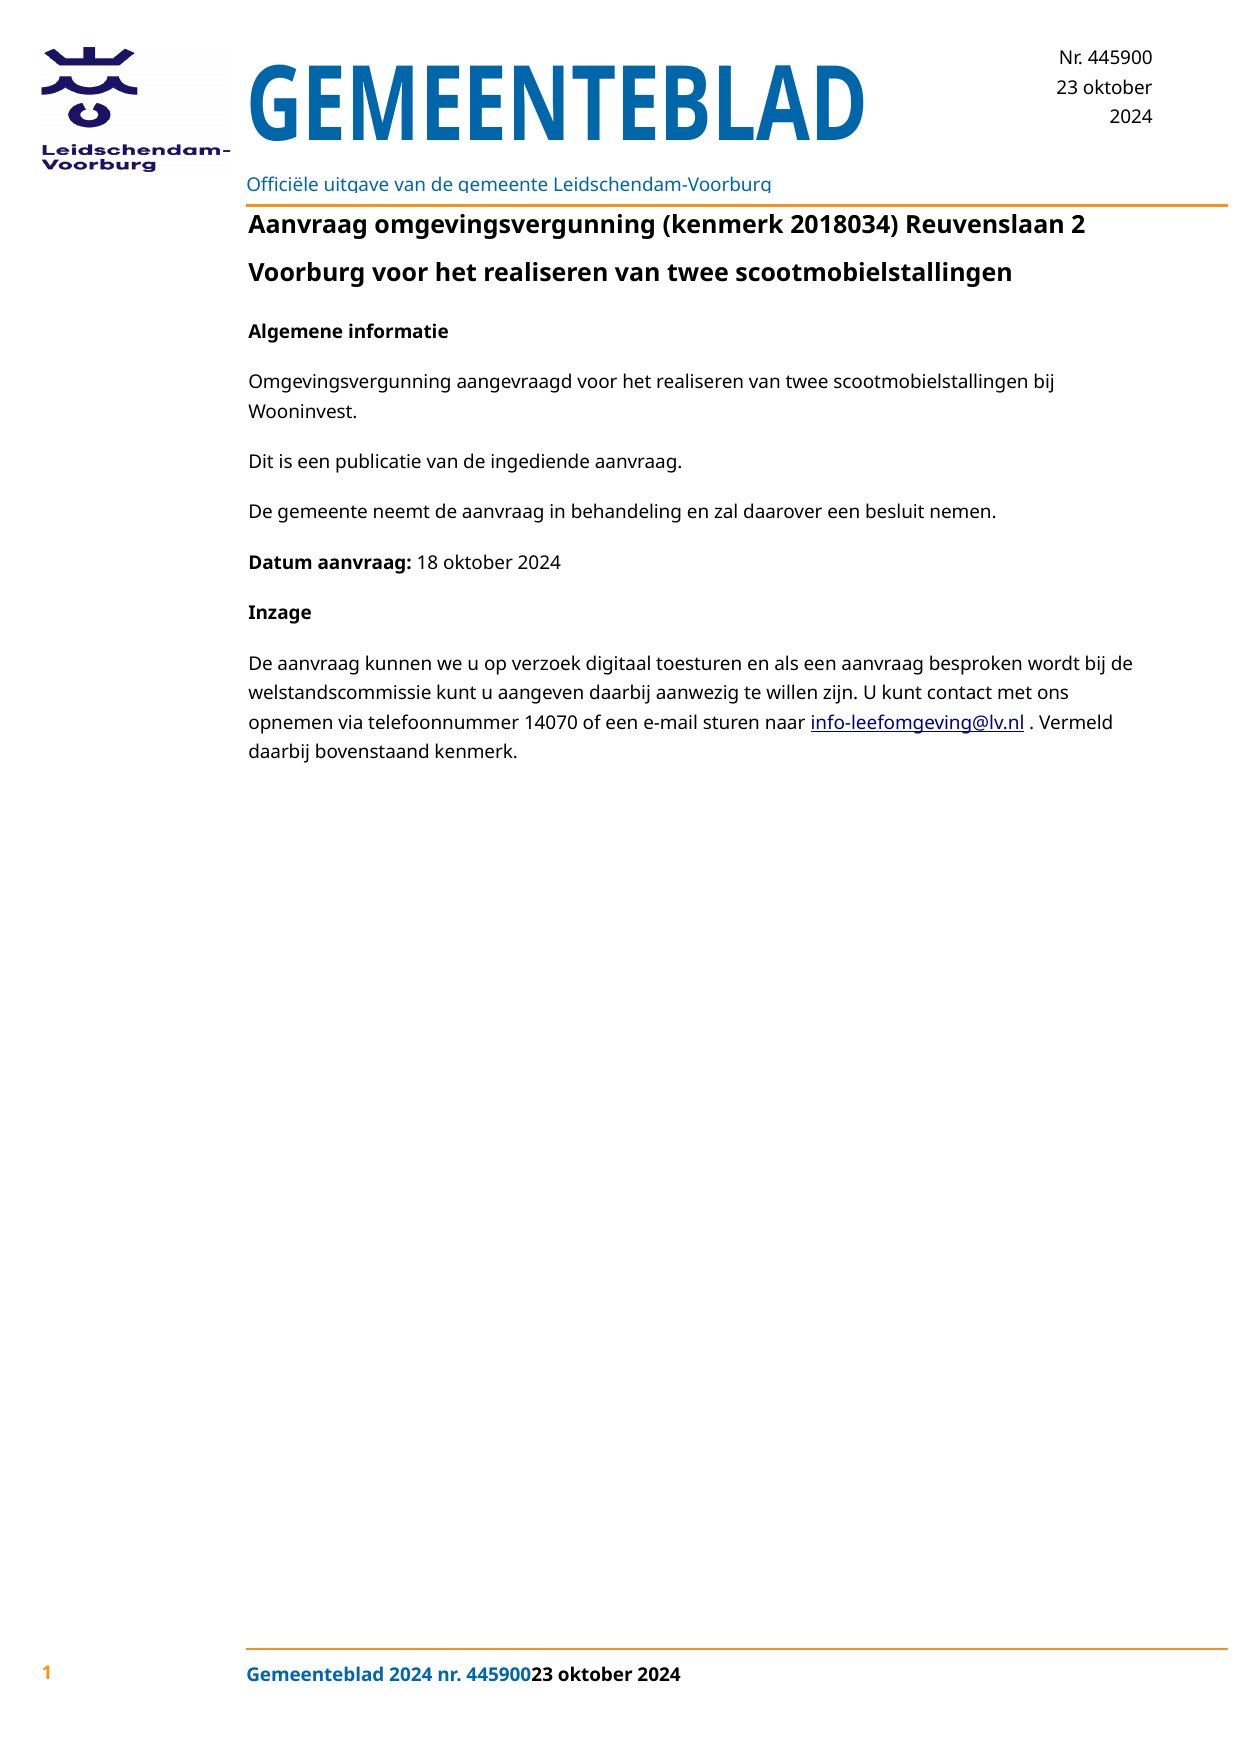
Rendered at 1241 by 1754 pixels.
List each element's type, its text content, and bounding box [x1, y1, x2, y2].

text Algemene informatie [248, 318, 1152, 344]
text Omgevingsvergunning aangevraagd voor het realiseren van twee scootmobielstallingen bij Wooninvest. [248, 368, 1152, 424]
text Inzage [248, 599, 1152, 625]
text Dit is een publicatie van de ingediende aanvraag. [248, 448, 1152, 474]
text Datum aanvraag: 18 oktober 2024 [248, 549, 1152, 575]
picture [41, 47, 231, 172]
text De gemeente neemt de aanvraag in behandeling en zal daarover een besluit nemen. [248, 499, 1152, 524]
text De aanvraag kunnen we u op verzoek digitaal toesturen en als een aanvraag besproken wordt bij de welstandscommissie kunt u aangeven daarbij aanwezig te willen zijn. U kunt contact met ons opnemen via telefoonnummer 14070 of een e-mail sturen naar info-leefomgeving@lv.nl . Vermeld daarbij bovenstaand kenmerk. [248, 650, 1152, 764]
text Aanvraag omgevingsvergunning (kenmerk 2018034) Reuvenslaan 2 Voorburg voor het realiseren van twee scootmobielstallingen [248, 207, 1152, 288]
